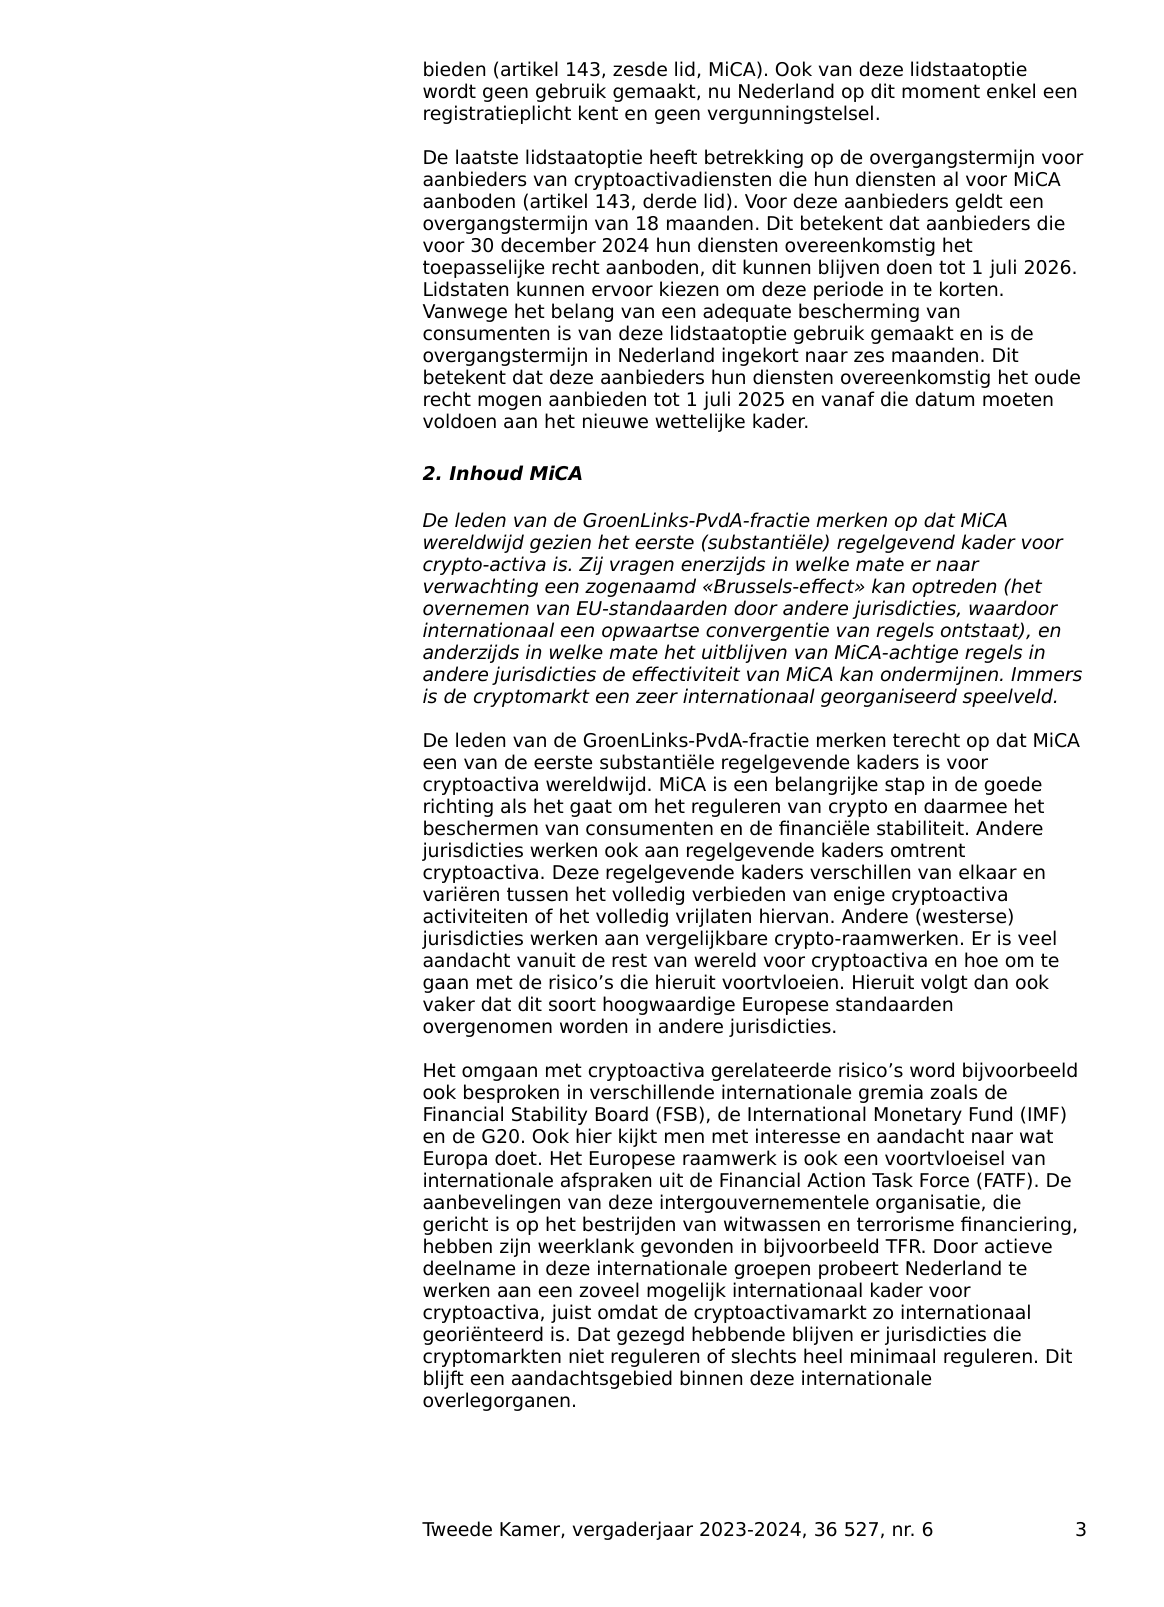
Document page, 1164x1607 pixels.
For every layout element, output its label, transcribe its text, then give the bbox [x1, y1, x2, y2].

subtitle 2. Inhoud MiCA [422, 463, 1087, 485]
text De leden van de GroenLinks-PvdA-fractie merken terecht op dat MiCA een van de eerste substantiële regelgevende kaders is voor cryptoactiva wereldwijd. MiCA is een belangrijke stap in de goede richting als het gaat om het reguleren van crypto en daarmee het beschermen van consumenten en de financiële stabiliteit. Andere jurisdicties werken ook aan regelgevende kaders omtrent cryptoactiva. Deze regelgevende kaders verschillen van elkaar en variëren tussen het volledig verbieden van enige cryptoactiva activiteiten of het volledig vrijlaten hiervan. Andere (westerse) jurisdicties werken aan vergelijkbare crypto-raamwerken. Er is veel aandacht vanuit de rest van wereld voor cryptoactiva en hoe om te gaan met de risico’s die hieruit voortvloeien. Hieruit volgt dan ook vaker dat dit soort hoogwaardige Europese standaarden overgenomen worden in andere jurisdicties. [422, 730, 1087, 1038]
text Het omgaan met cryptoactiva gerelateerde risico’s word bijvoorbeeld ook besproken in verschillende internationale gremia zoals de Financial Stability Board (FSB), de International Monetary Fund (IMF) en de G20. Ook hier kijkt men met interesse en aandacht naar wat Europa doet. Het Europese raamwerk is ook een voortvloeisel van internationale afspraken uit de Financial Action Task Force (FATF). De aanbevelingen van deze intergouvernementele organisatie, die gericht is op het bestrijden van witwassen en terrorisme financiering, hebben zijn weerklank gevonden in bijvoorbeeld TFR. Door actieve deelname in deze internationale groepen probeert Nederland te werken aan een zoveel mogelijk internationaal kader voor cryptoactiva, juist omdat de cryptoactivamarkt zo internationaal georiënteerd is. Dat gezegd hebbende blijven er jurisdicties die cryptomarkten niet reguleren of slechts heel minimaal reguleren. Dit blijft een aandachtsgebied binnen deze internationale overlegorganen. [422, 1060, 1087, 1411]
text De laatste lidstaatoptie heeft betrekking op de overgangstermijn voor aanbieders van cryptoactivadiensten die hun diensten al voor MiCA aanboden (artikel 143, derde lid). Voor deze aanbieders geldt een overgangstermijn van 18 maanden. Dit betekent dat aanbieders die voor 30 december 2024 hun diensten overeenkomstig het toepasselijke recht aanboden, dit kunnen blijven doen tot 1 juli 2026. Lidstaten kunnen ervoor kiezen om deze periode in te korten. Vanwege het belang van een adequate bescherming van consumenten is van deze lidstaatoptie gebruik gemaakt en is de overgangstermijn in Nederland ingekort naar zes maanden. Dit betekent dat deze aanbieders hun diensten overeenkomstig het oude recht mogen aanbieden tot 1 juli 2025 en vanaf die datum moeten voldoen aan het nieuwe wettelijke kader. [422, 147, 1087, 433]
text De leden van de GroenLinks-PvdA-fractie merken op dat MiCA wereldwijd gezien het eerste (substantiële) regelgevend kader voor crypto-activa is. Zij vragen enerzijds in welke mate er naar verwachting een zogenaamd «Brussels-effect» kan optreden (het overnemen van EU-standaarden door andere jurisdicties, waardoor internationaal een opwaartse convergentie van regels ontstaat), en anderzijds in welke mate het uitblijven van MiCA-achtige regels in andere jurisdicties de effectiviteit van MiCA kan ondermijnen. Immers is de cryptomarkt een zeer internationaal georganiseerd speelveld. [422, 510, 1087, 708]
text bieden (artikel 143, zesde lid, MiCA). Ook van deze lidstaatoptie wordt geen gebruik gemaakt, nu Nederland op dit moment enkel een registratieplicht kent en geen vergunningstelsel. [422, 59, 1087, 125]
